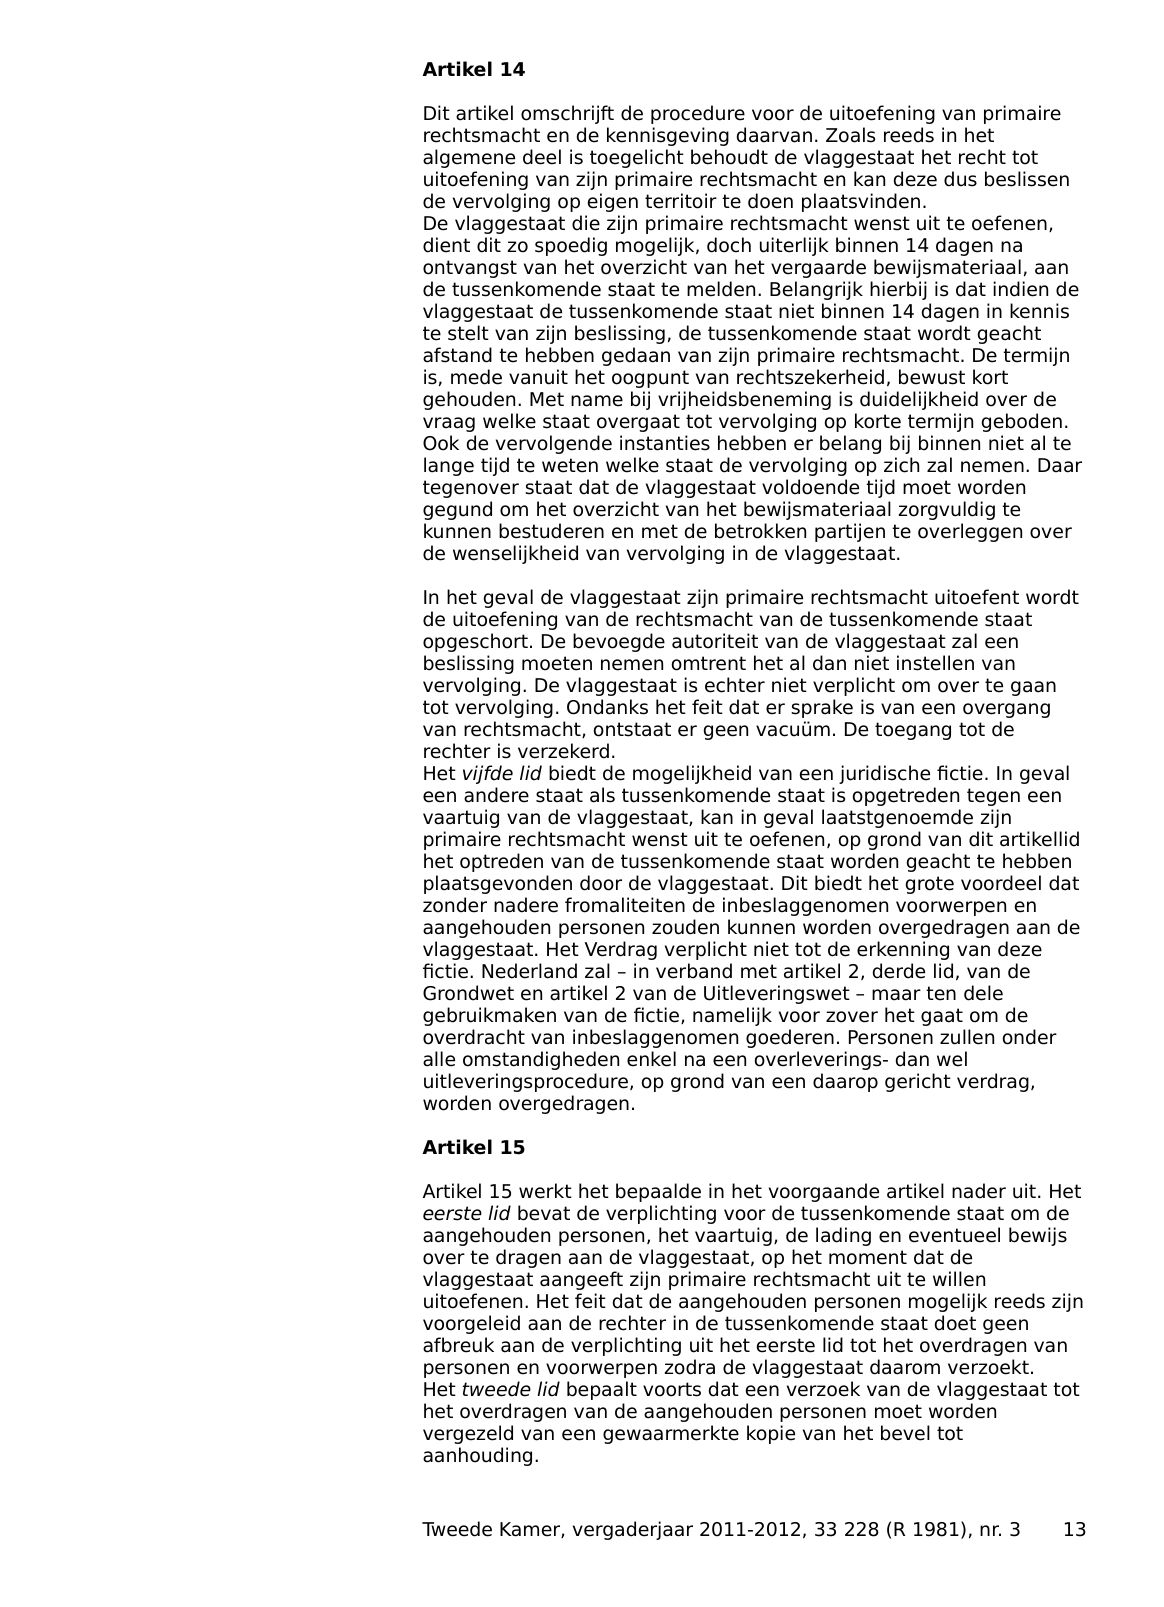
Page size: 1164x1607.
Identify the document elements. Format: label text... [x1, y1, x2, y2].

text In het geval de vlaggestaat zijn primaire rechtsmacht uitoefent wordt de uitoefening van de rechtsmacht van de tussenkomende staat opgeschort. De bevoegde autoriteit van de vlaggestaat zal een beslissing moeten nemen omtrent het al dan niet instellen van vervolging. De vlaggestaat is echter niet verplicht om over te gaan tot vervolging. Ondanks het feit dat er sprake is van een overgang van rechtsmacht, ontstaat er geen vacuüm. De toegang tot de rechter is verzekerd. [422, 587, 1087, 763]
text Het tweede lid bepaalt voorts dat een verzoek van de vlaggestaat tot het overdragen van de aangehouden personen moet worden vergezeld van een gewaarmerkte kopie van het bevel tot aanhouding. [422, 1379, 1087, 1467]
text De vlaggestaat die zijn primaire rechtsmacht wenst uit te oefenen, dient dit zo spoedig mogelijk, doch uiterlijk binnen 14 dagen na ontvangst van het overzicht van het vergaarde bewijsmateriaal, aan de tussenkomende staat te melden. Belangrijk hierbij is dat indien de vlaggestaat de tussenkomende staat niet binnen 14 dagen in kennis te stelt van zijn beslissing, de tussenkomende staat wordt geacht afstand te hebben gedaan van zijn primaire rechtsmacht. De termijn is, mede vanuit het oogpunt van rechtszekerheid, bewust kort gehouden. Met name bij vrijheidsbeneming is duidelijkheid over de vraag welke staat overgaat tot vervolging op korte termijn geboden. Ook de vervolgende instanties hebben er belang bij binnen niet al te lange tijd te weten welke staat de vervolging op zich zal nemen. Daar tegenover staat dat de vlaggestaat voldoende tijd moet worden gegund om het overzicht van het bewijsmateriaal zorgvuldig te kunnen bestuderen en met de betrokken partijen te overleggen over de wenselijkheid van vervolging in de vlaggestaat. [422, 213, 1087, 565]
subtitle Artikel 14 [422, 59, 1087, 81]
text Dit artikel omschrijft de procedure voor de uitoefening van primaire rechtsmacht en de kennisgeving daarvan. Zoals reeds in het algemene deel is toegelicht behoudt de vlaggestaat het recht tot uitoefening van zijn primaire rechtsmacht en kan deze dus beslissen de vervolging op eigen territoir te doen plaatsvinden. [422, 103, 1087, 213]
text Artikel 15 werkt het bepaalde in het voorgaande artikel nader uit. Het eerste lid bevat de verplichting voor de tussenkomende staat om de aangehouden personen, het vaartuig, de lading en eventueel bewijs over te dragen aan de vlaggestaat, op het moment dat de vlaggestaat aangeeft zijn primaire rechtsmacht uit te willen uitoefenen. Het feit dat de aangehouden personen mogelijk reeds zijn voorgeleid aan de rechter in de tussenkomende staat doet geen afbreuk aan de verplichting uit het eerste lid tot het overdragen van personen en voorwerpen zodra de vlaggestaat daarom verzoekt. [422, 1181, 1087, 1379]
text Het vijfde lid biedt de mogelijkheid van een juridische fictie. In geval een andere staat als tussenkomende staat is opgetreden tegen een vaartuig van de vlaggestaat, kan in geval laatstgenoemde zijn primaire rechtsmacht wenst uit te oefenen, op grond van dit artikellid het optreden van de tussenkomende staat worden geacht te hebben plaatsgevonden door de vlaggestaat. Dit biedt het grote voordeel dat zonder nadere fromaliteiten de inbeslaggenomen voorwerpen en aangehouden personen zouden kunnen worden overgedragen aan de vlaggestaat. Het Verdrag verplicht niet tot de erkenning van deze fictie. Nederland zal – in verband met artikel 2, derde lid, van de Grondwet en artikel 2 van de Uitleveringswet – maar ten dele gebruikmaken van de fictie, namelijk voor zover het gaat om de overdracht van inbeslaggenomen goederen. Personen zullen onder alle omstandigheden enkel na een overleverings- dan wel uitleveringsprocedure, op grond van een daarop gericht verdrag, worden overgedragen. [422, 763, 1087, 1114]
subtitle Artikel 15 [422, 1137, 1087, 1159]
